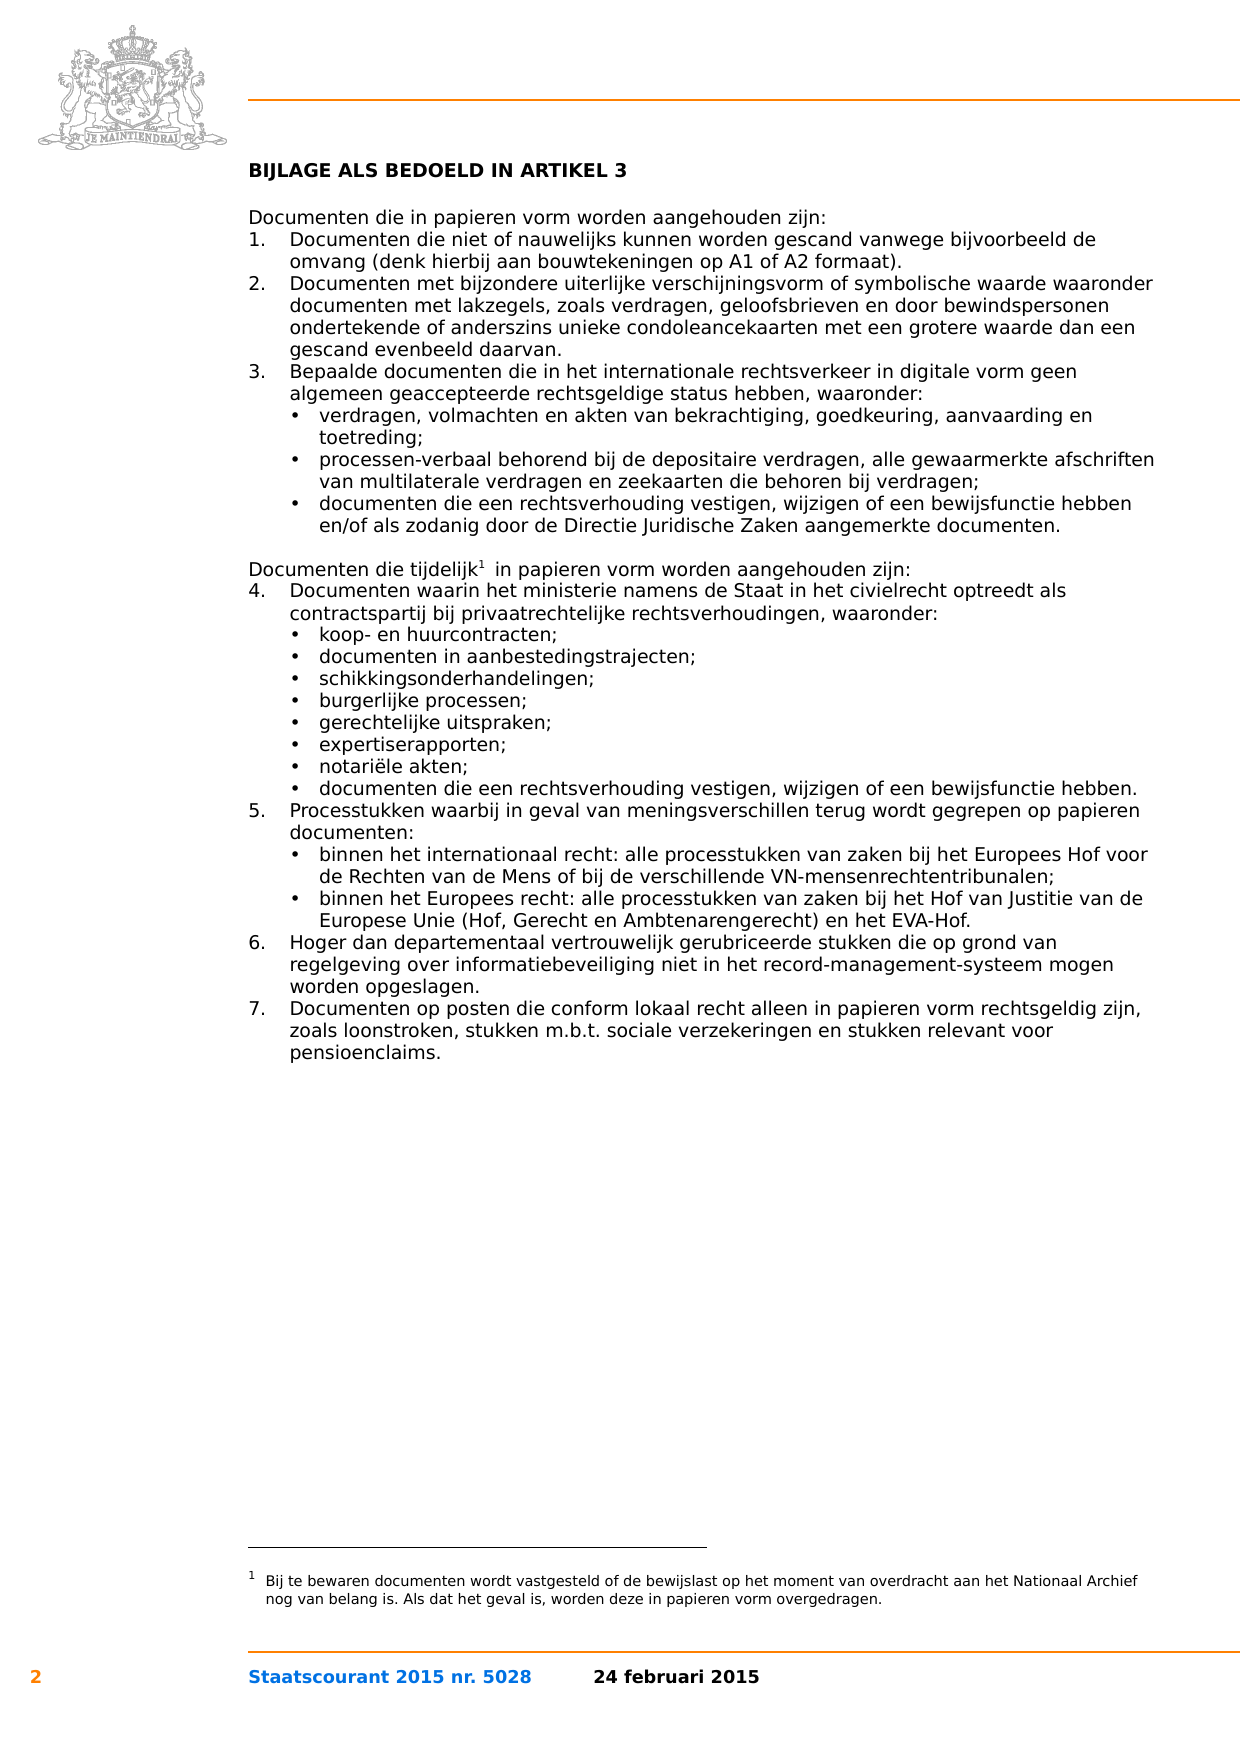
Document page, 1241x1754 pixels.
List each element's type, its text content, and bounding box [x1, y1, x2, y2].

text Bij te bewaren documenten wordt vastgesteld of de bewijslast op het moment van overdracht aan het Nationaal Archief nog van belang is. Als dat het geval is, worden deze in papieren vorm overgedragen. [248, 1569, 1163, 1608]
text Documenten die in papieren vorm worden aangehouden zijn: [248, 207, 1163, 229]
text 4. Documenten waarin het ministerie namens de Staat in het civielrecht optreedt als contractspartij bij privaatrechtelijke rechtsverhoudingen, waaronder: [248, 580, 1163, 624]
text 1. Documenten die niet of nauwelijks kunnen worden gescand vanwege bijvoorbeeld de omvang (denk hierbij aan bouwtekeningen op A1 of A2 formaat). [248, 229, 1163, 273]
text • binnen het internationaal recht: alle processtukken van zaken bij het Europees Hof voor de Rechten van de Mens of bij de verschillende VN-mensenrechtentribunalen; [289, 844, 1163, 888]
text • processen-verbaal behorend bij de depositaire verdragen, alle gewaarmerkte afschriften van multilaterale verdragen en zeekaarten die behoren bij verdragen; [289, 449, 1163, 493]
text • expertiserapporten; [289, 734, 1163, 756]
text • binnen het Europees recht: alle processtukken van zaken bij het Hof van Justitie van de Europese Unie (Hof, Gerecht en Ambtenarengerecht) en het EVA-Hof. [289, 888, 1163, 932]
text • documenten die een rechtsverhouding vestigen, wijzigen of een bewijsfunctie hebben. [289, 778, 1163, 800]
text • koop- en huurcontracten; [289, 624, 1163, 646]
text • verdragen, volmachten en akten van bekrachtiging, goedkeuring, aanvaarding en toetreding; [289, 405, 1163, 449]
text • documenten in aanbestedingstrajecten; [289, 646, 1163, 668]
text 3. Bepaalde documenten die in het internationale rechtsverkeer in digitale vorm geen algemeen geaccepteerde rechtsgeldige status hebben, waaronder: [248, 361, 1163, 405]
text • documenten die een rechtsverhouding vestigen, wijzigen of een bewijsfunctie hebben en/of als zodanig door de Directie Juridische Zaken aangemerkte documenten. [289, 493, 1163, 537]
text 7. Documenten op posten die conform lokaal recht alleen in papieren vorm rechtsgeldig zijn, zoals loonstroken, stukken m.b.t. sociale verzekeringen en stukken relevant voor pensioenclaims. [248, 998, 1163, 1064]
text 6. Hoger dan departementaal vertrouwelijk gerubriceerde stukken die op grond van regelgeving over informatiebeveiliging niet in het record-management-systeem mogen worden opgeslagen. [248, 932, 1163, 998]
text • burgerlijke processen; [289, 690, 1163, 712]
text 2. Documenten met bijzondere uiterlijke verschijningsvorm of symbolische waarde waaronder documenten met lakzegels, zoals verdragen, geloofsbrieven en door bewindspersonen ondertekende of anderszins unieke condoleancekaarten met een grotere waarde dan een gescand evenbeeld daarvan. [248, 273, 1163, 361]
text 5. Processtukken waarbij in geval van meningsverschillen terug wordt gegrepen op papieren documenten: [248, 800, 1163, 844]
picture [38, 25, 227, 150]
text Documenten die tijdelijk in papieren vorm worden aangehouden zijn: [248, 558, 1163, 580]
text • schikkingsonderhandelingen; [289, 668, 1163, 690]
subtitle BIJLAGE ALS BEDOELD IN ARTIKEL 3 [248, 160, 1163, 182]
text • gerechtelijke uitspraken; [289, 712, 1163, 734]
text • notariële akten; [289, 756, 1163, 778]
